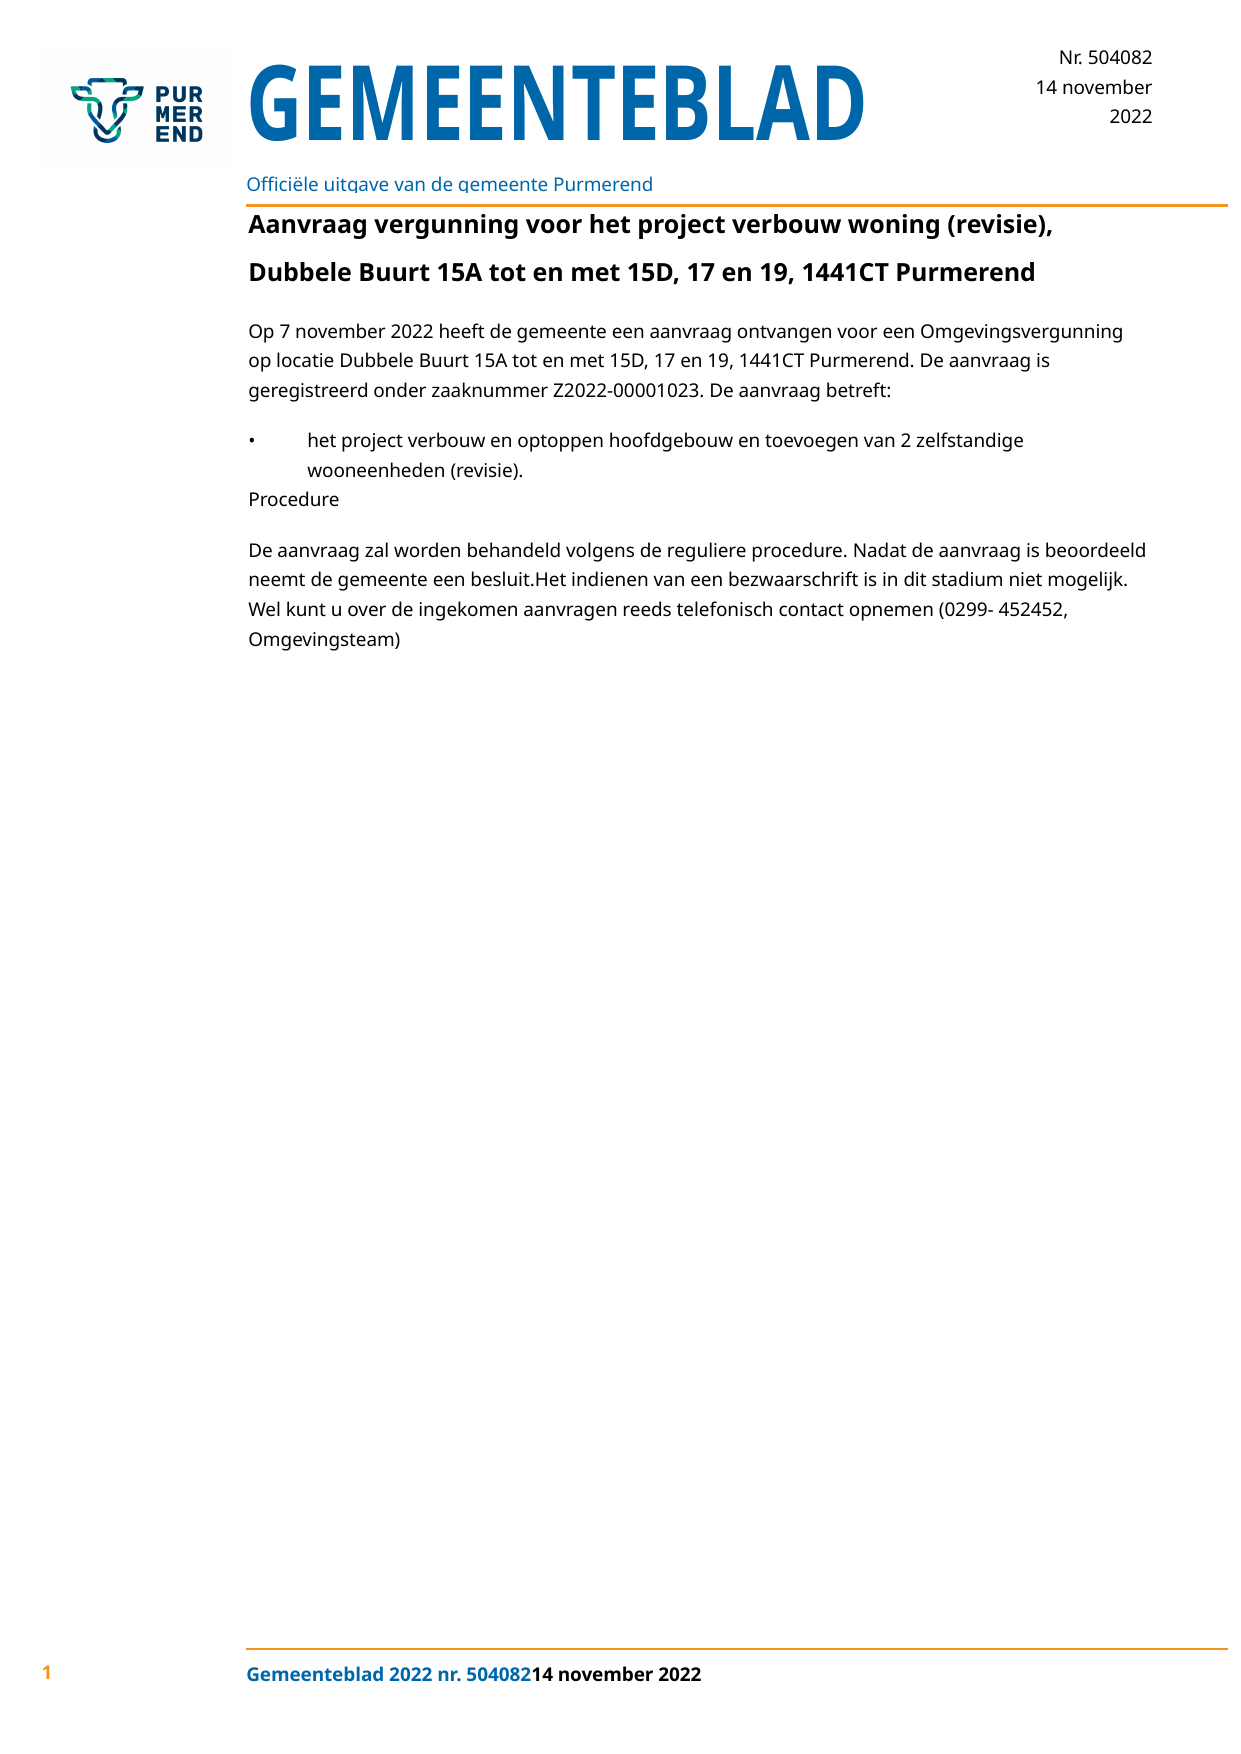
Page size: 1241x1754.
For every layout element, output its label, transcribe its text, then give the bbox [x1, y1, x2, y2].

text Op 7 november 2022 heeft de gemeente een aanvraag ontvangen voor een Omgevingsvergunning op locatie Dubbele Buurt 15A tot en met 15D, 17 en 19, 1441CT Purmerend. De aanvraag is geregistreerd onder zaaknummer Z2022-00001023. De aanvraag betreft: [248, 318, 1152, 403]
list het project verbouw en optoppen hoofdgebouw en toevoegen van 2 zelfstandige wooneenheden (revisie). [248, 427, 1152, 483]
text Procedure [248, 487, 1152, 512]
text De aanvraag zal worden behandeld volgens de reguliere procedure. Nadat de aanvraag is beoordeeld neemt de gemeente een besluit.Het indienen van een bezwaarschrift is in dit stadium niet mogelijk. Wel kunt u over de ingekomen aanvragen reeds telefonisch contact opnemen (0299- 452452, Omgevingsteam) [248, 537, 1152, 652]
text Aanvraag vergunning voor het project verbouw woning (revisie), Dubbele Buurt 15A tot en met 15D, 17 en 19, 1441CT Purmerend [248, 207, 1152, 288]
picture [41, 47, 231, 172]
